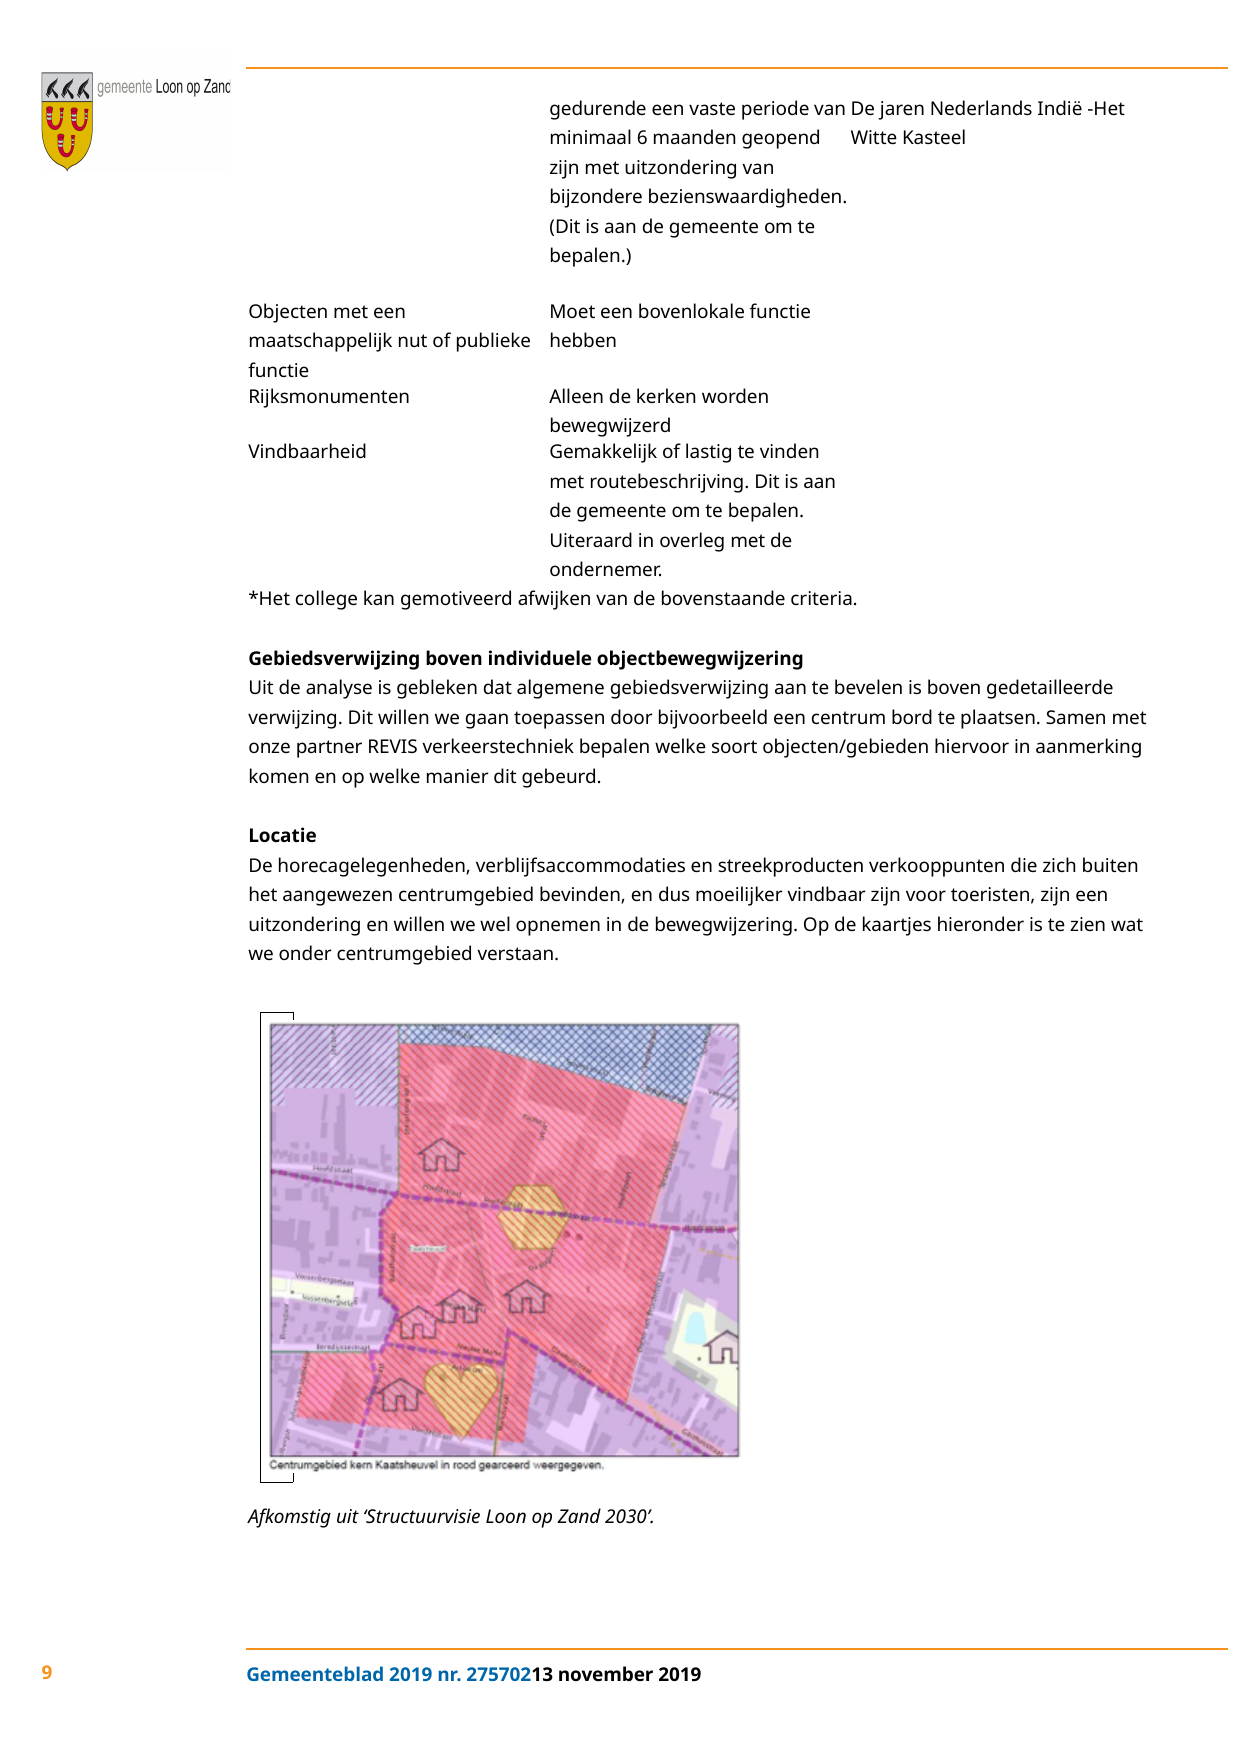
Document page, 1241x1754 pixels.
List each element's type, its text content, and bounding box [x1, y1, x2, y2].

text De horecagelegenheden, verblijfsaccommodaties en streekproducten verkooppunten die zich buiten het aangewezen centrumgebied bevinden, en dus moeilijker vindbaar zijn voor toeristen, zijn een uitzondering en willen we wel opnemen in de bewegwijzering. Op de kaartjes hieronder is te zien wat we onder centrumgebied verstaan. [248, 852, 1152, 966]
text *Het college kan gemotiveerd afwijken van de bovenstaande criteria. [248, 586, 1152, 611]
table_cell Gemakkelijk of lastig te vinden met routebeschrijving. Dit is aan de gemeente om te bepalen. Uiteraard in overleg met de ondernemer. [549, 438, 850, 582]
text Uit de analyse is gebleken dat algemene gebiedsverwijzing aan te bevelen is boven gedetailleerde verwijzing. Dit willen we gaan toepassen door bijvoorbeeld een centrum bord te plaatsen. Samen met onze partner REVIS verkeerstechniek bepalen welke soort objecten/gebieden hiervoor in aanmerking komen en op welke manier dit gebeurd. [248, 674, 1152, 789]
table_cell Moet een bovenlokale functie hebben [549, 298, 850, 383]
table_cell [248, 95, 549, 298]
picture [268, 1020, 742, 1473]
text Locatie [248, 822, 1152, 848]
table_cell Alleen de kerken worden bewegwijzerd [549, 383, 850, 438]
table_cell De jaren Nederlands Indië -Het Witte Kasteel [850, 95, 1152, 298]
table_cell [850, 383, 1152, 438]
text Gebiedsverwijzing boven individuele objectbewegwijzering [248, 645, 1152, 670]
table_cell Rijksmonumenten [248, 383, 549, 438]
table_cell [850, 438, 1152, 582]
table_cell [850, 298, 1152, 383]
text Afkomstig uit ‘Structuurvisie Loon op Zand 2030’. [248, 1503, 1152, 1529]
table_cell Objecten met een maatschappelijk nut of publieke functie [248, 298, 549, 383]
table_cell Vindbaarheid [248, 438, 549, 582]
picture [41, 47, 231, 172]
table_cell gedurende een vaste periode van minimaal 6 maanden geopend zijn met uitzondering van bijzondere bezienswaardigheden. (Dit is aan de gemeente om te bepalen.) [549, 95, 850, 298]
